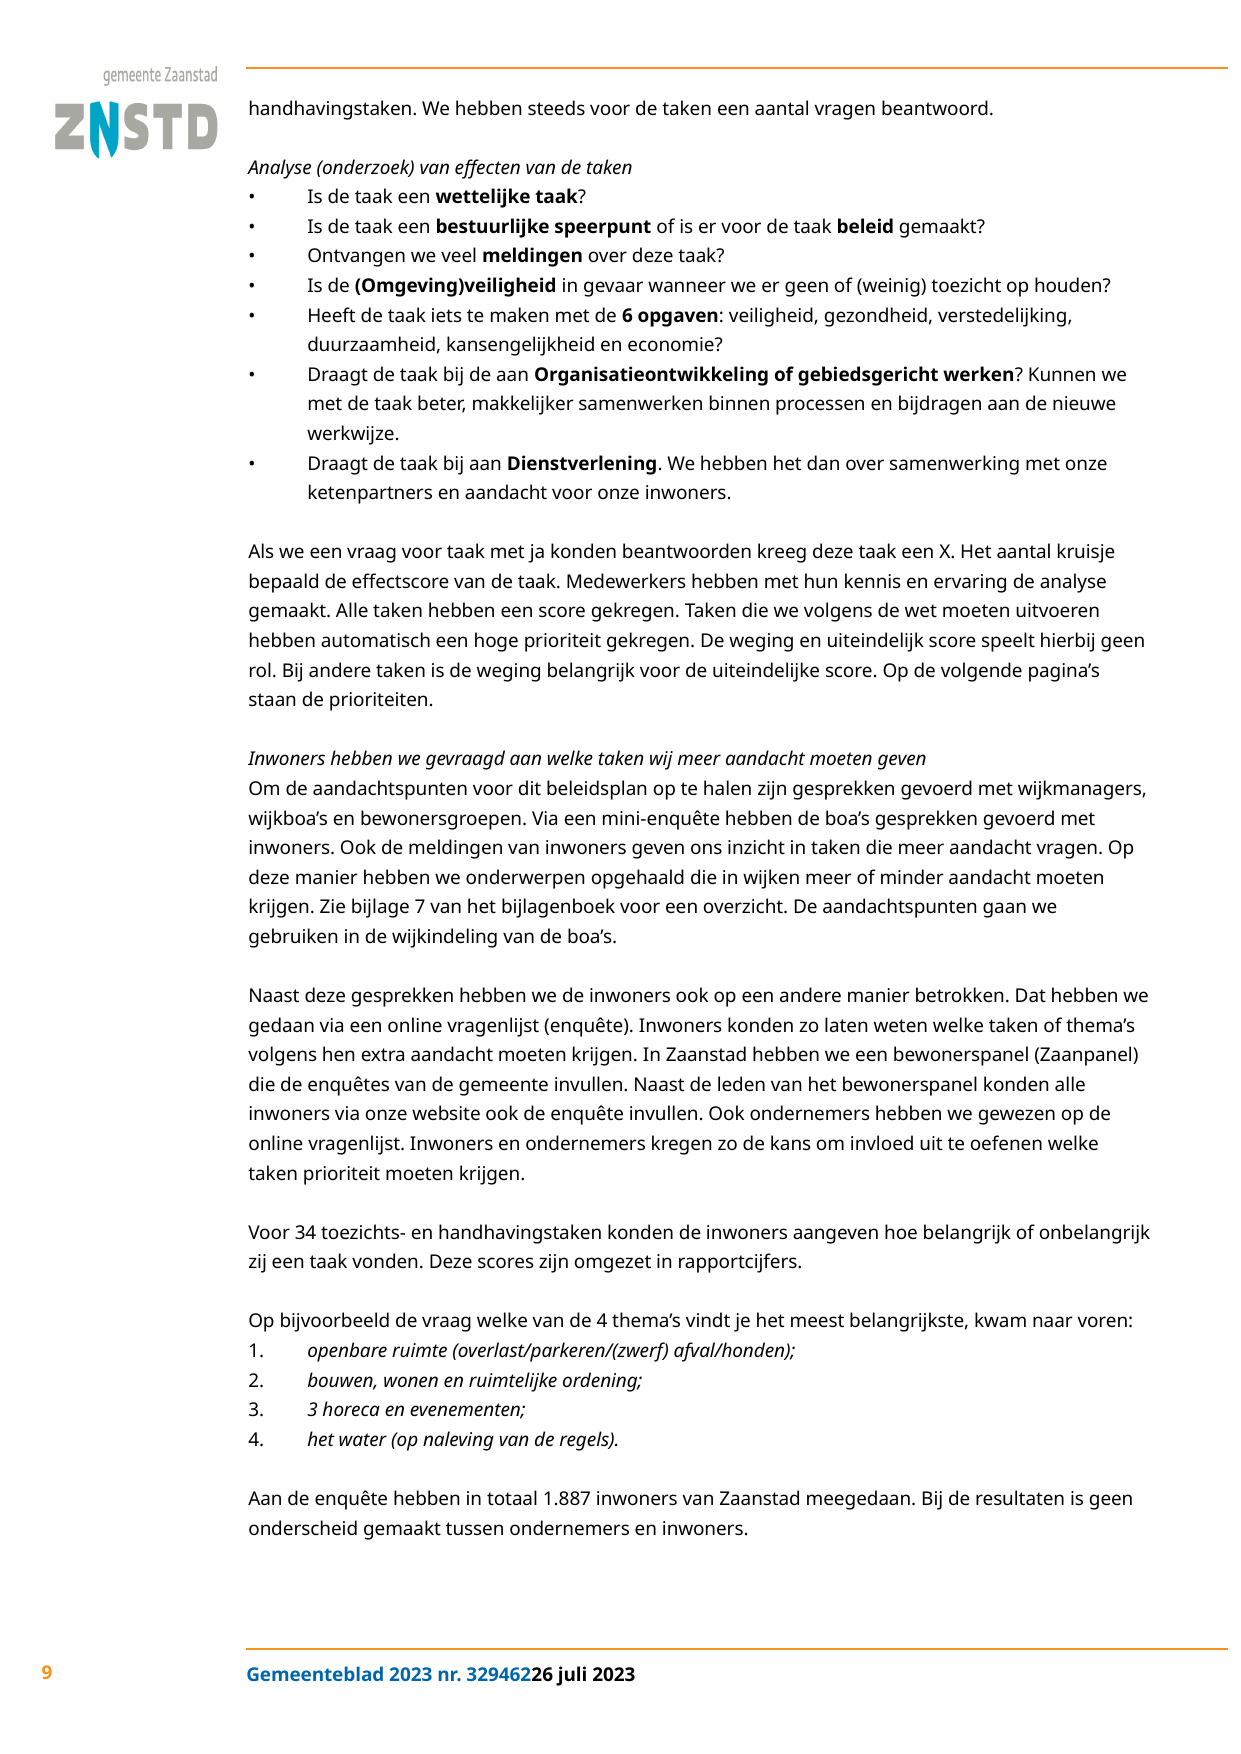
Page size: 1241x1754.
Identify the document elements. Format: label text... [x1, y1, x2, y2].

text Op bijvoorbeeld de vraag welke van de 4 thema’s vindt je het meest belangrijkste, kwam naar voren: [248, 1308, 1152, 1333]
list bouwen, wonen en ruimtelijke ordening; [248, 1367, 1152, 1393]
list Is de taak een wettelijke taak? [248, 183, 1152, 209]
picture [41, 47, 231, 172]
text Inwoners hebben we gevraagd aan welke taken wij meer aandacht moeten geven [248, 746, 1152, 771]
text Analyse (onderzoek) van effecten van de taken [248, 154, 1152, 180]
text Aan de enquête hebben in totaal 1.887 inwoners van Zaanstad meegedaan. Bij de resultaten is geen onderscheid gemaakt tussen ondernemers en inwoners. [248, 1485, 1152, 1541]
list openbare ruimte (overlast/parkeren/(zwerf) afval/honden); [248, 1337, 1152, 1363]
text Als we een vraag voor taak met ja konden beantwoorden kreeg deze taak een X. Het aantal kruisje bepaald de effectscore van de taak. Medewerkers hebben met hun kennis en ervaring de analyse gemaakt. Alle taken hebben een score gekregen. Taken die we volgens de wet moeten uitvoeren hebben automatisch een hoge prioriteit gekregen. De weging en uiteindelijk score speelt hierbij geen rol. Bij andere taken is de weging belangrijk voor de uiteindelijke score. Op de volgende pagina’s staan de prioriteiten. [248, 538, 1152, 712]
list Draagt de taak bij aan Dienstverlening. We hebben het dan over samenwerking met onze ketenpartners en aandacht voor onze inwoners. [248, 450, 1152, 505]
list Is de taak een bestuurlijke speerpunt of is er voor de taak beleid gemaakt? [248, 213, 1152, 239]
list Is de (Omgeving)veiligheid in gevaar wanneer we er geen of (weinig) toezicht op houden? [248, 272, 1152, 298]
list het water (op naleving van de regels). [248, 1426, 1152, 1452]
text Om de aandachtspunten voor dit beleidsplan op te halen zijn gesprekken gevoerd met wijkmanagers, wijkboa’s en bewonersgroepen. Via een mini-enquête hebben de boa’s gesprekken gevoerd met inwoners. Ook de meldingen van inwoners geven ons inzicht in taken die meer aandacht vragen. Op deze manier hebben we onderwerpen opgehaald die in wijken meer of minder aandacht moeten krijgen. Zie bijlage 7 van het bijlagenboek voor een overzicht. De aandachtspunten gaan we gebruiken in de wijkindeling van de boa’s. [248, 775, 1152, 949]
list Draagt de taak bij de aan Organisatieontwikkeling of gebiedsgericht werken? Kunnen we met de taak beter, makkelijker samenwerken binnen processen en bijdragen aan de nieuwe werkwijze. [248, 361, 1152, 446]
text handhavingstaken. We hebben steeds voor de taken een aantal vragen beantwoord. [248, 95, 1152, 121]
list Ontvangen we veel meldingen over deze taak? [248, 243, 1152, 268]
text Voor 34 toezichts- en handhavingstaken konden de inwoners aangeven hoe belangrijk of onbelangrijk zij een taak vonden. Deze scores zijn omgezet in rapportcijfers. [248, 1219, 1152, 1274]
text Naast deze gesprekken hebben we de inwoners ook op een andere manier betrokken. Dat hebben we gedaan via een online vragenlijst (enquête). Inwoners konden zo laten weten welke taken of thema’s volgens hen extra aandacht moeten krijgen. In Zaanstad hebben we een bewonerspanel (Zaanpanel) die de enquêtes van de gemeente invullen. Naast de leden van het bewonerspanel konden alle inwoners via onze website ook de enquête invullen. Ook ondernemers hebben we gewezen op de online vragenlijst. Inwoners en ondernemers kregen zo de kans om invloed uit te oefenen welke taken prioriteit moeten krijgen. [248, 982, 1152, 1186]
list 3 horeca en evenementen; [248, 1396, 1152, 1422]
list Heeft de taak iets te maken met de 6 opgaven: veiligheid, gezondheid, verstedelijking, duurzaamheid, kansengelijkheid en economie? [248, 302, 1152, 357]
